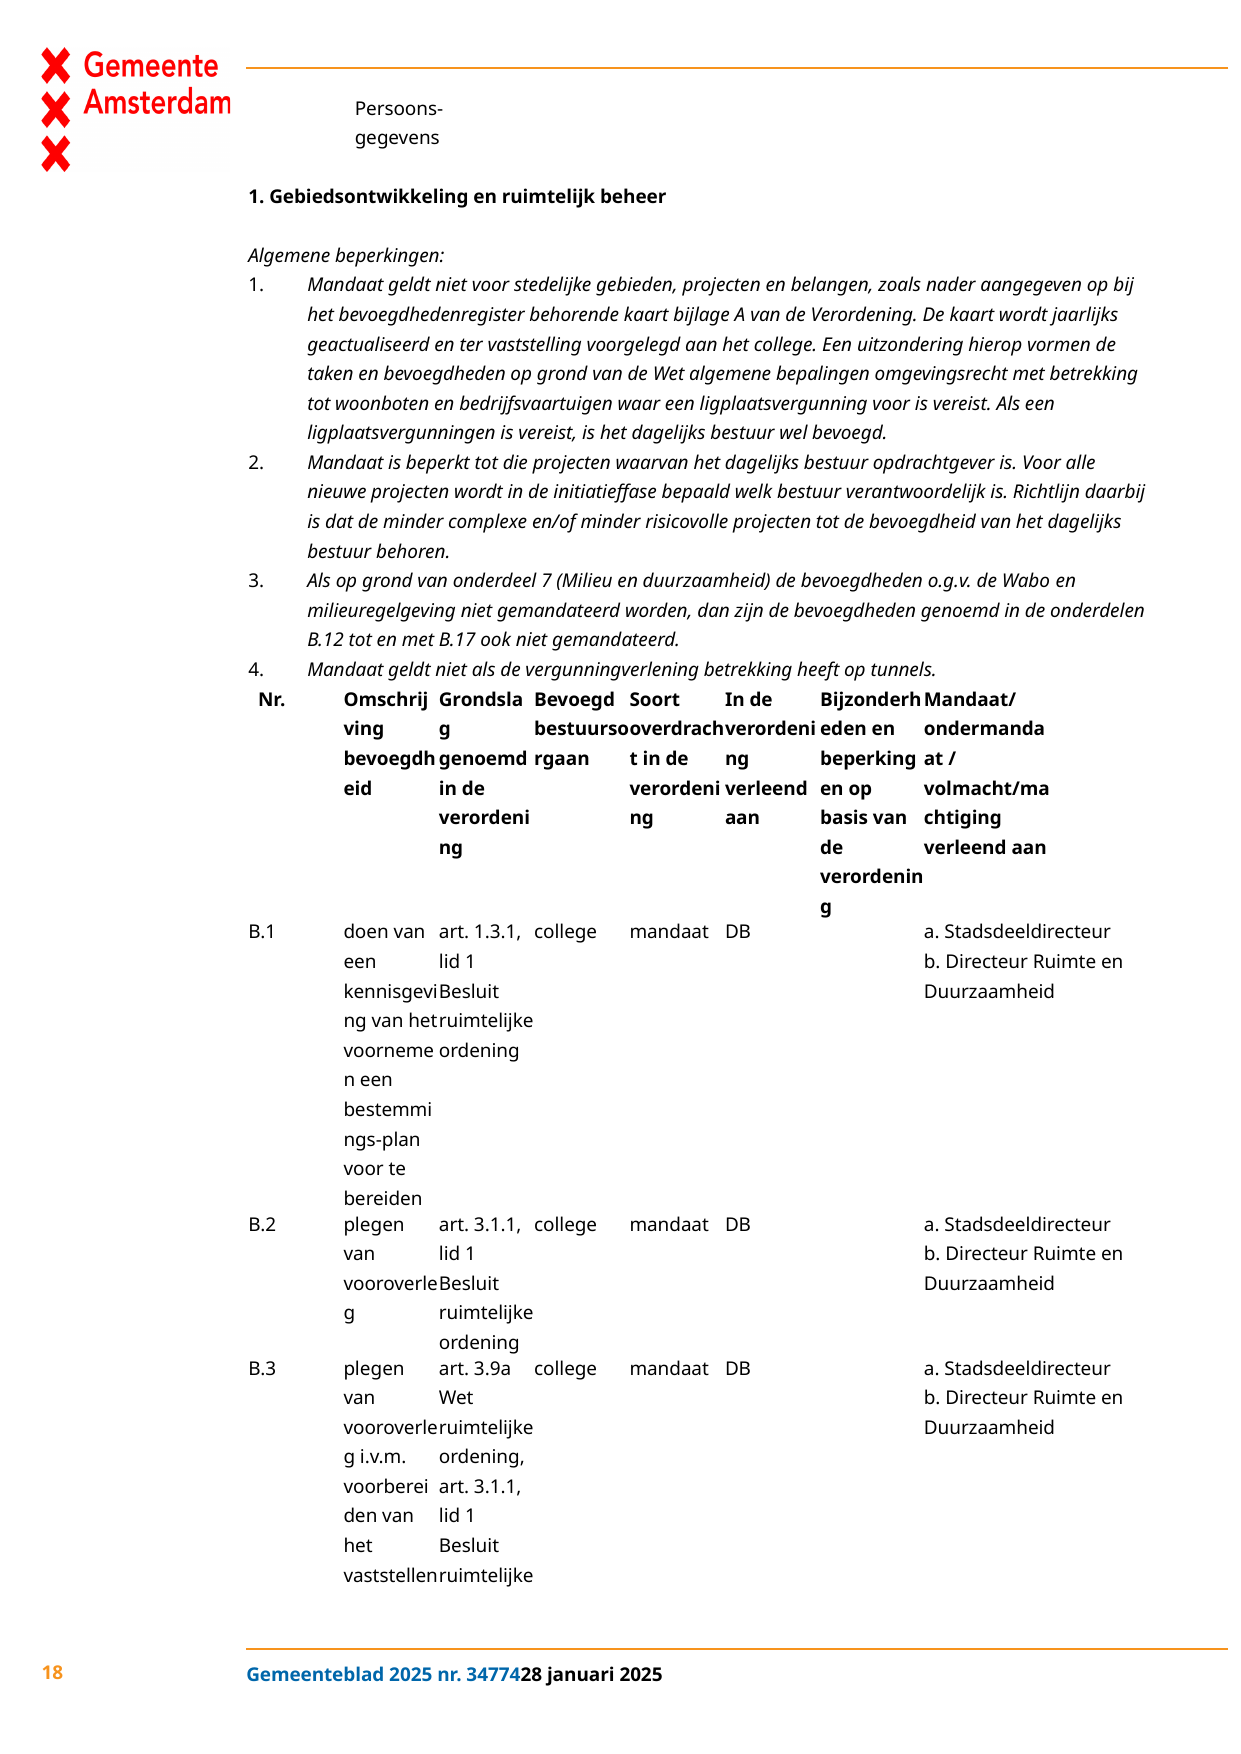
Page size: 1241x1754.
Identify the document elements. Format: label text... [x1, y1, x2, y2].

table_header Omschrijving bevoegdheid [343, 686, 439, 919]
text 1. Gebiedsontwikkeling en ruimtelijk beheer [248, 183, 1152, 209]
table_cell plegen van vooroverleg i.v.m. voorbereiden van het vaststellen [343, 1355, 439, 1588]
table_header In de verordening verleend aan [725, 686, 820, 919]
table_cell mandaat [629, 919, 725, 1211]
table_cell college [534, 1211, 629, 1355]
table_cell mandaat [629, 1211, 725, 1355]
table_cell a. Stadsdeeldirecteur b. Directeur Ruimte en Duurzaamheid [924, 1211, 1152, 1355]
table_cell [248, 95, 354, 150]
table_cell college [534, 919, 629, 1211]
table_header Soort overdracht in de verordening [629, 686, 725, 919]
picture [41, 47, 231, 172]
table_cell a. Stadsdeeldirecteur b. Directeur Ruimte en Duurzaamheid [924, 1355, 1152, 1588]
table_cell college [534, 1355, 629, 1588]
table_cell DB [725, 1355, 820, 1588]
list Mandaat is beperkt tot die projecten waarvan het dagelijks bestuur opdrachtgever is. Voor alle nieuwe projecten wordt in de initiatieffase bepaald welk bestuur verantwoordelijk is. Richtlijn daarbij is dat de minder complexe en/of minder risicovolle projecten tot de bevoegdheid van het dagelijks bestuur behoren. [248, 449, 1152, 564]
table_cell [461, 95, 568, 150]
list Als op grond van onderdeel 7 (Milieu en duurzaamheid) de bevoegdheden o.g.v. de Wabo en milieuregelgeving niet gemandateerd worden, dan zijn de bevoegdheden genoemd in de onderdelen B.12 tot en met B.17 ook niet gemandateerd. [248, 567, 1152, 652]
table_cell DB [725, 919, 820, 1211]
table_cell doen van een kennisgeving van het voornemen een bestemmings-plan voor te bereiden [343, 919, 439, 1211]
table_cell plegen van vooroverleg [343, 1211, 439, 1355]
table_header Mandaat/ ondermandaat / volmacht/machtiging verleend aan [924, 686, 1056, 919]
table_header Bevoegd bestuursorgaan [534, 686, 629, 919]
table_cell [820, 1355, 924, 1588]
table_cell art. 1.3.1, lid 1 Besluit ruimtelijke ordening [439, 919, 534, 1211]
table_cell a. Stadsdeeldirecteur b. Directeur Ruimte en Duurzaamheid [924, 919, 1152, 1211]
table_cell B.1 [248, 919, 343, 1211]
table_header Grondslag genoemd in de verordening [439, 686, 534, 919]
list Mandaat geldt niet voor stedelijke gebieden, projecten en belangen, zoals nader aangegeven op bij het bevoegdhedenregister behorende kaart bijlage A van de Verordening. De kaart wordt jaarlijks geactualiseerd en ter vaststelling voorgelegd aan het college. Een uitzondering hierop vormen de taken en bevoegdheden op grond van de Wet algemene bepalingen omgevingsrecht met betrekking tot woonboten en bedrijfsvaartuigen waar een ligplaatsvergunning voor is vereist. Als een ligplaatsvergunningen is vereist, is het dagelijks bestuur wel bevoegd. [248, 272, 1152, 445]
table_cell art. 3.1.1, lid 1 Besluit ruimtelijke ordening [439, 1211, 534, 1355]
table_header Bijzonderheden en beperkingen op basis van de verordening [820, 686, 924, 919]
table_header Nr. [248, 686, 343, 919]
table_cell DB [725, 1211, 820, 1355]
text Algemene beperkingen: [248, 242, 1152, 268]
table_cell [820, 919, 924, 1211]
table_cell [781, 95, 887, 150]
table_cell Persoons-gegevens [355, 95, 461, 150]
table_cell mandaat [629, 1355, 725, 1588]
table_cell [674, 95, 781, 150]
table_cell [568, 95, 674, 150]
table_cell B.2 [248, 1211, 343, 1355]
table_cell [888, 95, 1003, 150]
table_cell [1003, 95, 1152, 150]
table_cell [820, 1211, 924, 1355]
list Mandaat geldt niet als de vergunningverlening betrekking heeft op tunnels. [248, 656, 1152, 682]
table_cell B.3 [248, 1355, 343, 1588]
table_cell art. 3.9a Wet ruimtelijke ordening, art. 3.1.1, lid 1 Besluit ruimtelijke [439, 1355, 534, 1588]
